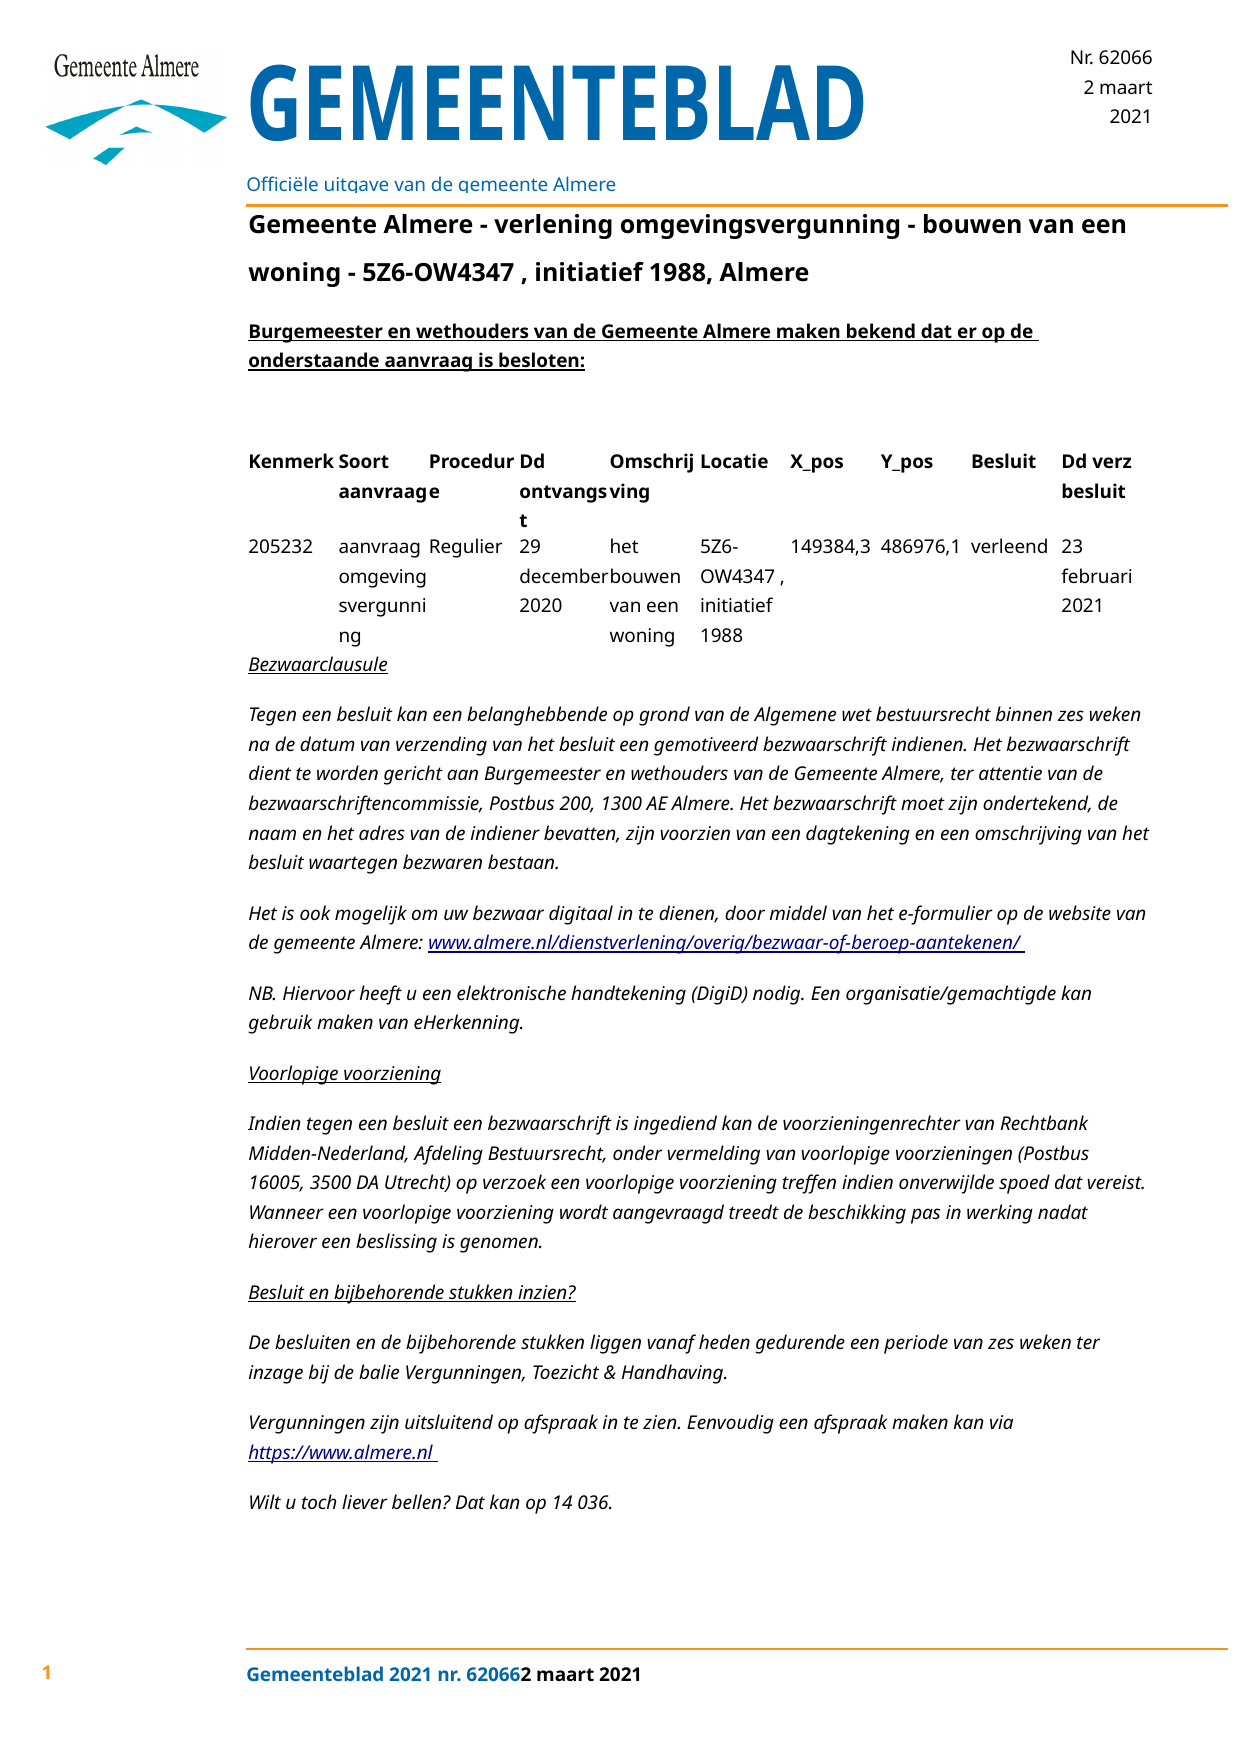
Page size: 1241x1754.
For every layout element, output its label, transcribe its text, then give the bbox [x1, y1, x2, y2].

table_cell 486976,1 [881, 533, 971, 648]
table_header Besluit [971, 449, 1061, 533]
table_header Omschrijving [609, 449, 700, 533]
text NB. Hiervoor heeft u een elektronische handtekening (DigiD) nodig. Een organisatie/gemachtigde kan gebruik maken van eHerkenning. [248, 980, 1152, 1035]
table_header Procedure [429, 449, 519, 533]
text Besluit en bijbehorende stukken inzien? [248, 1279, 1152, 1305]
text Burgemeester en wethouders van de Gemeente Almere maken bekend dat er op de onderstaande aanvraag is besloten: [248, 318, 1152, 373]
table_cell 29 december 2020 [519, 533, 609, 648]
table_cell verleend [971, 533, 1061, 648]
table_cell Regulier [429, 533, 519, 648]
picture [41, 47, 231, 172]
text Vergunningen zijn uitsluitend op afspraak in te zien. Eenvoudig een afspraak maken kan via https://www.almere.nl [248, 1409, 1152, 1465]
table_header Kenmerk [248, 449, 338, 533]
table_cell aanvraag omgevingsvergunning [338, 533, 429, 648]
table_header Locatie [700, 449, 790, 533]
text Voorlopige voorziening [248, 1060, 1152, 1086]
table_header X_pos [790, 449, 881, 533]
text Gemeente Almere - verlening omgevingsvergunning - bouwen van een woning - 5Z6-OW4347 , initiatief 1988, Almere [248, 207, 1152, 288]
text Bezwaarclausule [248, 651, 1152, 677]
table_cell 205232 [248, 533, 338, 648]
text Indien tegen een besluit een bezwaarschrift is ingediend kan de voorzieningenrechter van Rechtbank Midden-Nederland, Afdeling Bestuursrecht, onder vermelding van voorlopige voorzieningen (Postbus 16005, 3500 DA Utrecht) op verzoek een voorlopige voorziening treffen indien onverwijlde spoed dat vereist. Wanneer een voorlopige voorziening wordt aangevraagd treedt de beschikking pas in werking nadat hierover een beslissing is genomen. [248, 1110, 1152, 1254]
table_header Dd verz besluit [1061, 449, 1152, 533]
table_cell 23 februari 2021 [1061, 533, 1152, 648]
text Tegen een besluit kan een belanghebbende op grond van de Algemene wet bestuursrecht binnen zes weken na de datum van verzending van het besluit een gemotiveerd bezwaarschrift indienen. Het bezwaarschrift dient te worden gericht aan Burgemeester en wethouders van de Gemeente Almere, ter attentie van de bezwaarschriftencommissie, Postbus 200, 1300 AE Almere. Het bezwaarschrift moet zijn ondertekend, de naam en het adres van de indiener bevatten, zijn voorzien van een dagtekening en een omschrijving van het besluit waartegen bezwaren bestaan. [248, 701, 1152, 875]
table_cell het bouwen van een woning [609, 533, 700, 648]
text Wilt u toch liever bellen? Dat kan op 14 036. [248, 1489, 1152, 1515]
table_cell 149384,3 [790, 533, 881, 648]
table_cell 5Z6-OW4347 , initiatief 1988 [700, 533, 790, 648]
text De besluiten en de bijbehorende stukken liggen vanaf heden gedurende een periode van zes weken ter inzage bij de balie Vergunningen, Toezicht & Handhaving. [248, 1329, 1152, 1385]
table_header Soort aanvraag [338, 449, 429, 533]
table_header Y_pos [881, 449, 971, 533]
text Het is ook mogelijk om uw bezwaar digitaal in te dienen, door middel van het e-formulier op de website van de gemeente Almere: www.almere.nl/dienstverlening/overig/bezwaar-of-beroep-aantekenen/ [248, 900, 1152, 955]
table_header Dd ontvangst [519, 449, 609, 533]
